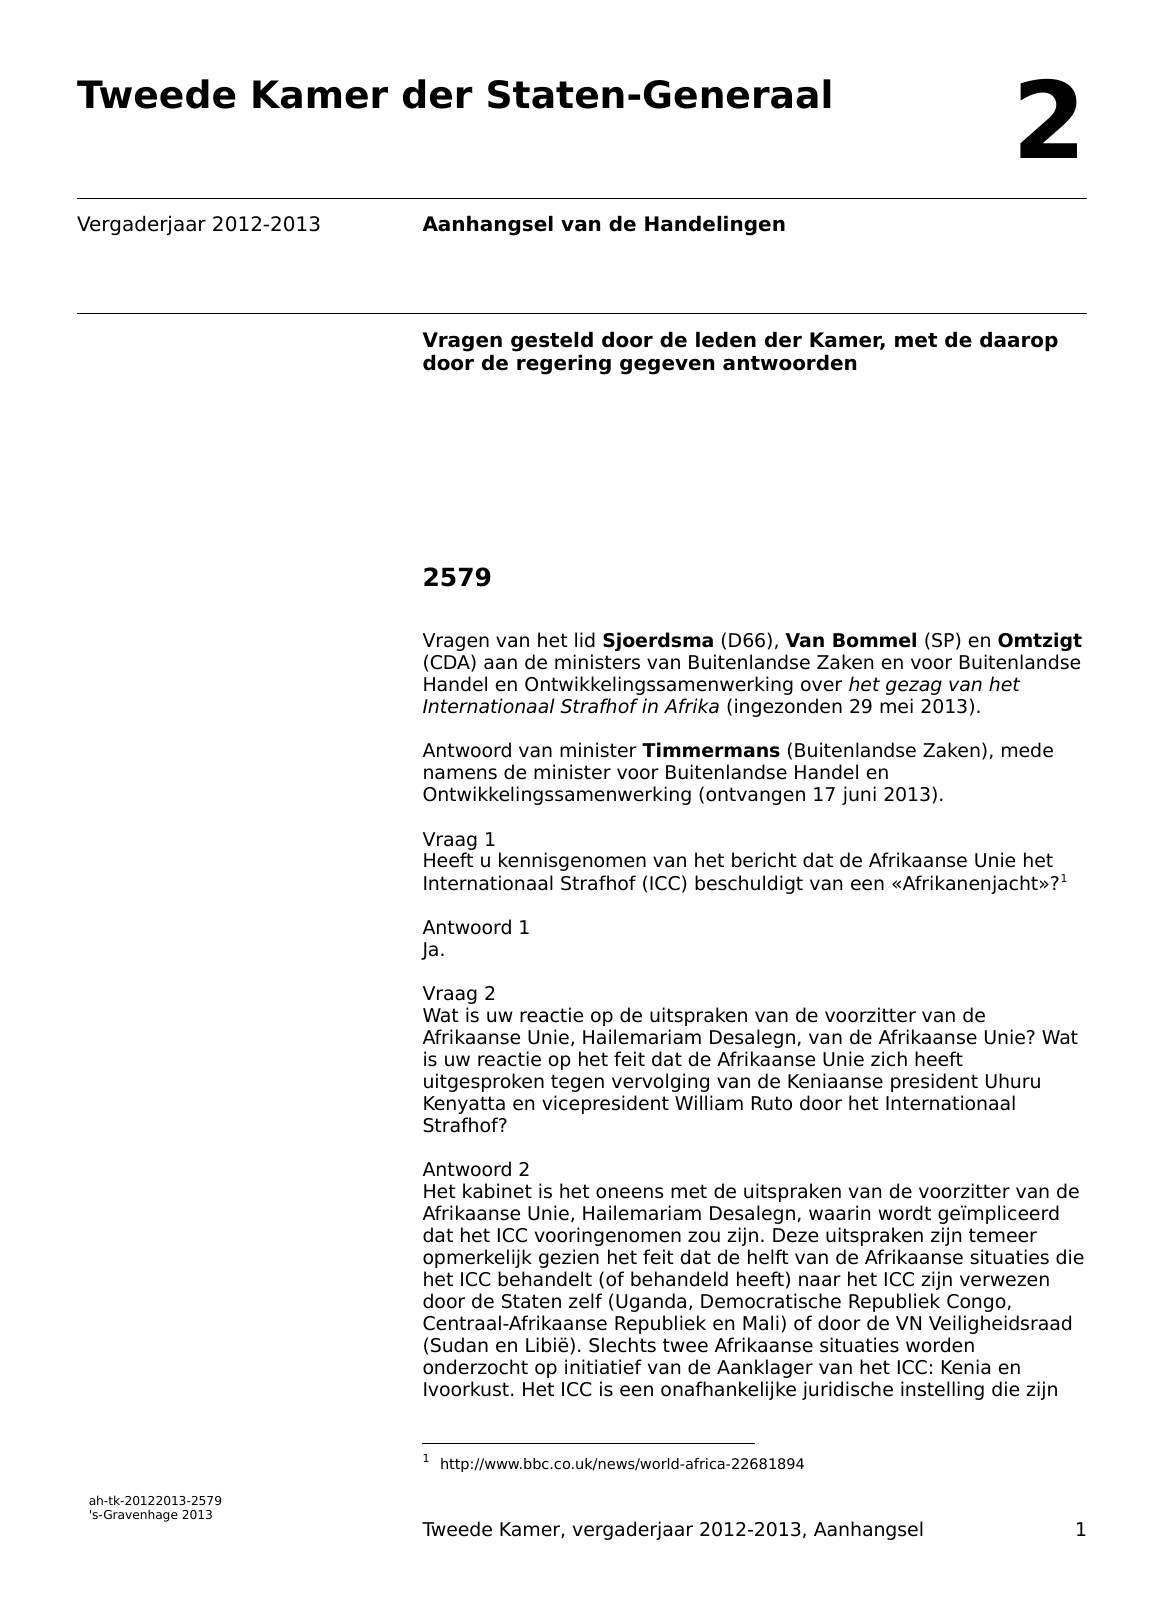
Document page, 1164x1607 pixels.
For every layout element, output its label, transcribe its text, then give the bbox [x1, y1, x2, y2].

table_cell Vergaderjaar 2012-2013 [77, 199, 422, 313]
text http://www.bbc.co.uk/news/world-africa-22681894 [422, 1452, 1087, 1474]
text 's-Gravenhage 2013 [88, 1508, 323, 1522]
table_header 2 [886, 59, 1087, 198]
table_cell [77, 314, 422, 375]
table_cell Aanhangsel van de Handelingen [422, 199, 1087, 313]
text Heeft u kennisgenomen van het bericht dat de Afrikaanse Unie het Internationaal Strafhof (ICC) beschuldigt van een «Afrikanenjacht»? [422, 850, 1087, 894]
text Vragen van het lid Sjoerdsma (D66), Van Bommel (SP) en Omtzigt (CDA) aan de ministers van Buitenlandse Zaken en voor Buitenlandse Handel en Ontwikkelingssamenwerking over het gezag van het Internationaal Strafhof in Afrika (ingezonden 29 mei 2013). [422, 630, 1087, 718]
text 2579 [422, 563, 1087, 592]
text Ja. [422, 938, 1087, 961]
text Antwoord van minister Timmermans (Buitenlandse Zaken), mede namens de minister voor Buitenlandse Handel en Ontwikkelingssamenwerking (ontvangen 17 juni 2013). [422, 740, 1087, 806]
text Antwoord 1 [422, 917, 1087, 938]
text Antwoord 2 [422, 1159, 1087, 1181]
text Wat is uw reactie op de uitspraken van de voorzitter van de Afrikaanse Unie, Hailemariam Desalegn, van de Afrikaanse Unie? Wat is uw reactie op het feit dat de Afrikaanse Unie zich heeft uitgesproken tegen vervolging van de Keniaanse president Uhuru Kenyatta en vicepresident William Ruto door het Internationaal Strafhof? [422, 1005, 1087, 1137]
table_header Tweede Kamer der Staten-Generaal [77, 59, 886, 198]
text Het kabinet is het oneens met de uitspraken van de voorzitter van de Afrikaanse Unie, Hailemariam Desalegn, waarin wordt geïmpliceerd dat het ICC vooringenomen zou zijn. Deze uitspraken zijn temeer opmerkelijk gezien het feit dat de helft van de Afrikaanse situaties die het ICC behandelt (of behandeld heeft) naar het ICC zijn verwezen door de Staten zelf (Uganda, Democratische Republiek Congo, Centraal-Afrikaanse Republiek en Mali) of door de VN Veiligheidsraad (Sudan en Libië). Slechts twee Afrikaanse situaties worden onderzocht op initiatief van de Aanklager van het ICC: Kenia en Ivoorkust. Het ICC is een onafhankelijke juridische instelling die zijn [422, 1181, 1087, 1401]
text ah-tk-20122013-2579 [88, 1494, 323, 1508]
text Vraag 2 [422, 983, 1087, 1005]
table_cell Vragen gesteld door de leden der Kamer, met de daarop door de regering gegeven antwoorden [422, 314, 1087, 375]
text Vraag 1 [422, 828, 1087, 850]
